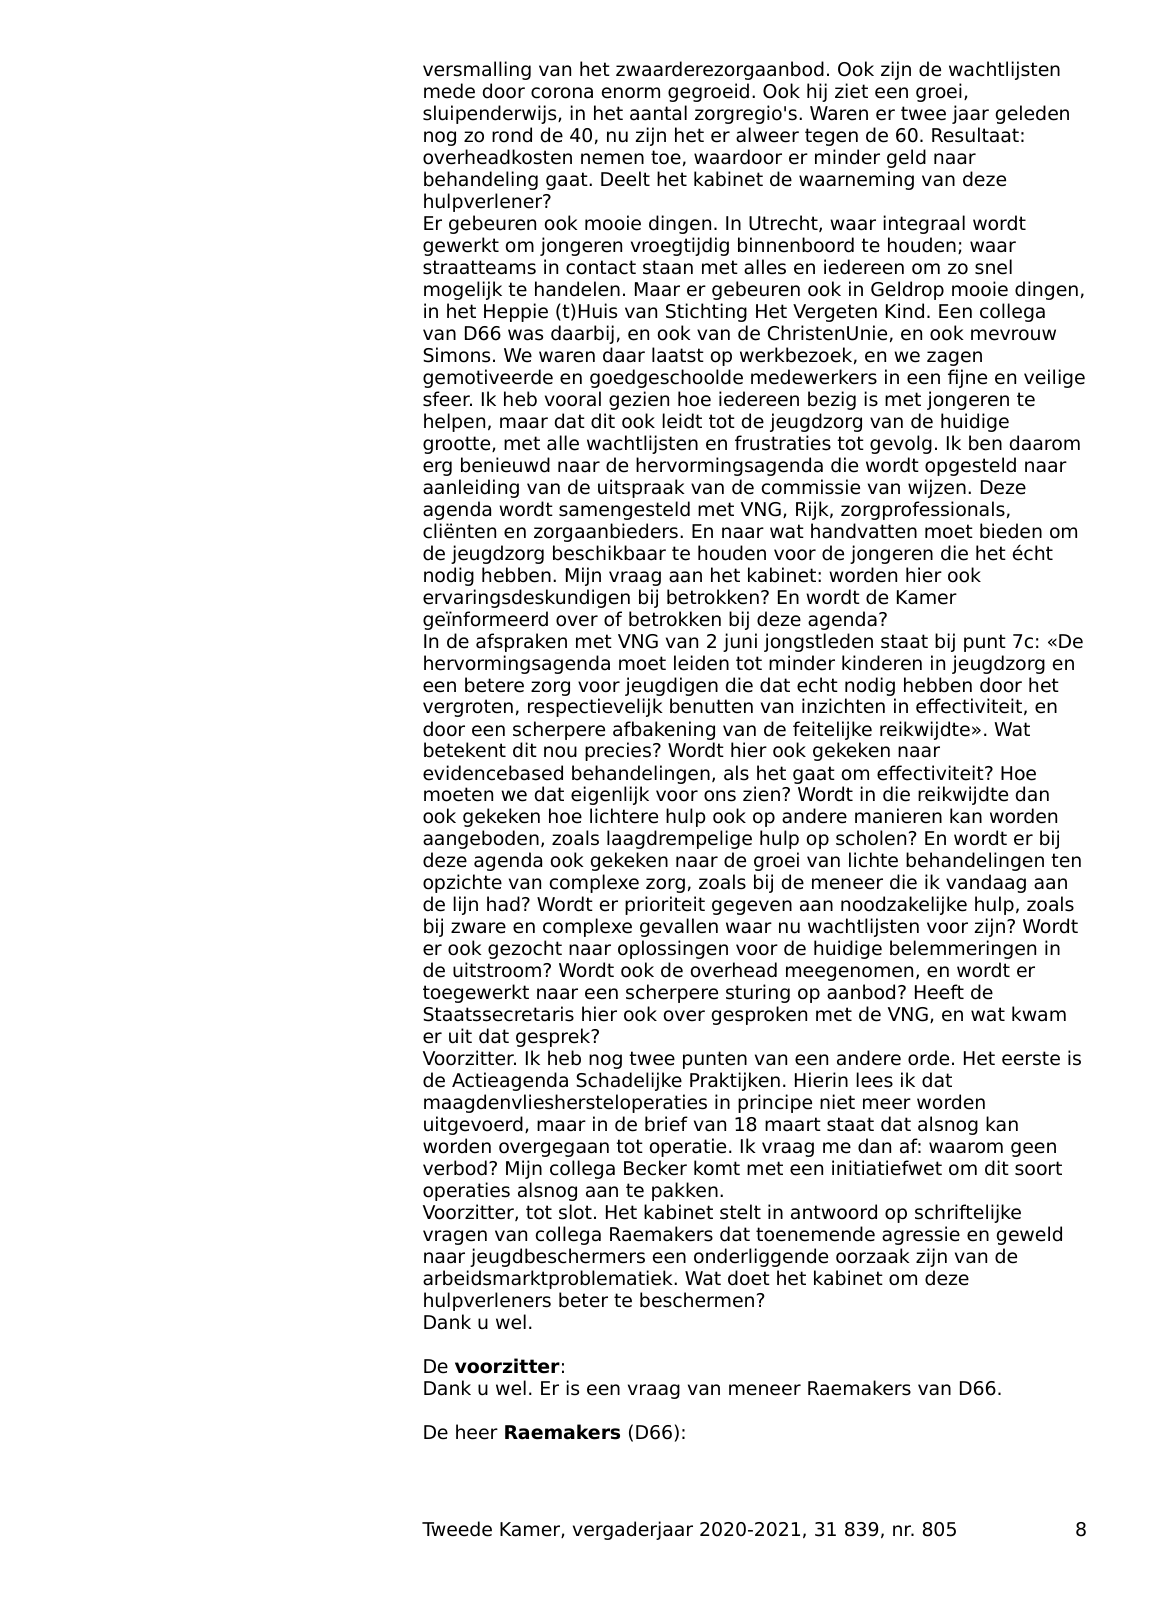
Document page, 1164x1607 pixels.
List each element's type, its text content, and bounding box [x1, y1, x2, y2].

text Er gebeuren ook mooie dingen. In Utrecht, waar integraal wordt gewerkt om jongeren vroegtijdig binnenboord te houden; waar straatteams in contact staan met alles en iedereen om zo snel mogelijk te handelen. Maar er gebeuren ook in Geldrop mooie dingen, in het Heppie (t)Huis van Stichting Het Vergeten Kind. Een collega van D66 was daarbij, en ook van de ChristenUnie, en ook mevrouw Simons. We waren daar laatst op werkbezoek, en we zagen gemotiveerde en goedgeschoolde medewerkers in een fijne en veilige sfeer. Ik heb vooral gezien hoe iedereen bezig is met jongeren te helpen, maar dat dit ook leidt tot de jeugdzorg van de huidige grootte, met alle wachtlijsten en frustraties tot gevolg. Ik ben daarom erg benieuwd naar de hervormingsagenda die wordt opgesteld naar aanleiding van de uitspraak van de commissie van wijzen. Deze agenda wordt samengesteld met VNG, Rijk, zorgprofessionals, cliënten en zorgaanbieders. En naar wat handvatten moet bieden om de jeugdzorg beschikbaar te houden voor de jongeren die het écht nodig hebben. Mijn vraag aan het kabinet: worden hier ook ervaringsdeskundigen bij betrokken? En wordt de Kamer geïnformeerd over of betrokken bij deze agenda? [422, 213, 1087, 631]
text Voorzitter. Ik heb nog twee punten van een andere orde. Het eerste is de Actieagenda Schadelijke Praktijken. Hierin lees ik dat maagdenvlieshersteloperaties in principe niet meer worden uitgevoerd, maar in de brief van 18 maart staat dat alsnog kan worden overgegaan tot operatie. Ik vraag me dan af: waarom geen verbod? Mijn collega Becker komt met een initiatiefwet om dit soort operaties alsnog aan te pakken. [422, 1048, 1087, 1202]
text Voorzitter, tot slot. Het kabinet stelt in antwoord op schriftelijke vragen van collega Raemakers dat toenemende agressie en geweld naar jeugdbeschermers een onderliggende oorzaak zijn van de arbeidsmarktproblematiek. Wat doet het kabinet om deze hulpverleners beter te beschermen? [422, 1202, 1087, 1312]
text De heer Raemakers (D66): [422, 1422, 1087, 1444]
text Dank u wel. [422, 1312, 1087, 1334]
text versmalling van het zwaarderezorgaanbod. Ook zijn de wachtlijsten mede door corona enorm gegroeid. Ook hij ziet een groei, sluipenderwijs, in het aantal zorgregio's. Waren er twee jaar geleden nog zo rond de 40, nu zijn het er alweer tegen de 60. Resultaat: overheadkosten nemen toe, waardoor er minder geld naar behandeling gaat. Deelt het kabinet de waarneming van deze hulpverlener? [422, 59, 1087, 213]
text In de afspraken met VNG van 2 juni jongstleden staat bij punt 7c: «De hervormingsagenda moet leiden tot minder kinderen in jeugdzorg en een betere zorg voor jeugdigen die dat echt nodig hebben door het vergroten, respectievelijk benutten van inzichten in effectiviteit, en door een scherpere afbakening van de feitelijke reikwijdte». Wat betekent dit nou precies? Wordt hier ook gekeken naar evidencebased behandelingen, als het gaat om effectiviteit? Hoe moeten we dat eigenlijk voor ons zien? Wordt in die reikwijdte dan ook gekeken hoe lichtere hulp ook op andere manieren kan worden aangeboden, zoals laagdrempelige hulp op scholen? En wordt er bij deze agenda ook gekeken naar de groei van lichte behandelingen ten opzichte van complexe zorg, zoals bij de meneer die ik vandaag aan de lijn had? Wordt er prioriteit gegeven aan noodzakelijke hulp, zoals bij zware en complexe gevallen waar nu wachtlijsten voor zijn? Wordt er ook gezocht naar oplossingen voor de huidige belemmeringen in de uitstroom? Wordt ook de overhead meegenomen, en wordt er toegewerkt naar een scherpere sturing op aanbod? Heeft de Staatssecretaris hier ook over gesproken met de VNG, en wat kwam er uit dat gesprek? [422, 631, 1087, 1048]
text Dank u wel. Er is een vraag van meneer Raemakers van D66. [422, 1378, 1087, 1400]
text De voorzitter: [422, 1356, 1087, 1378]
